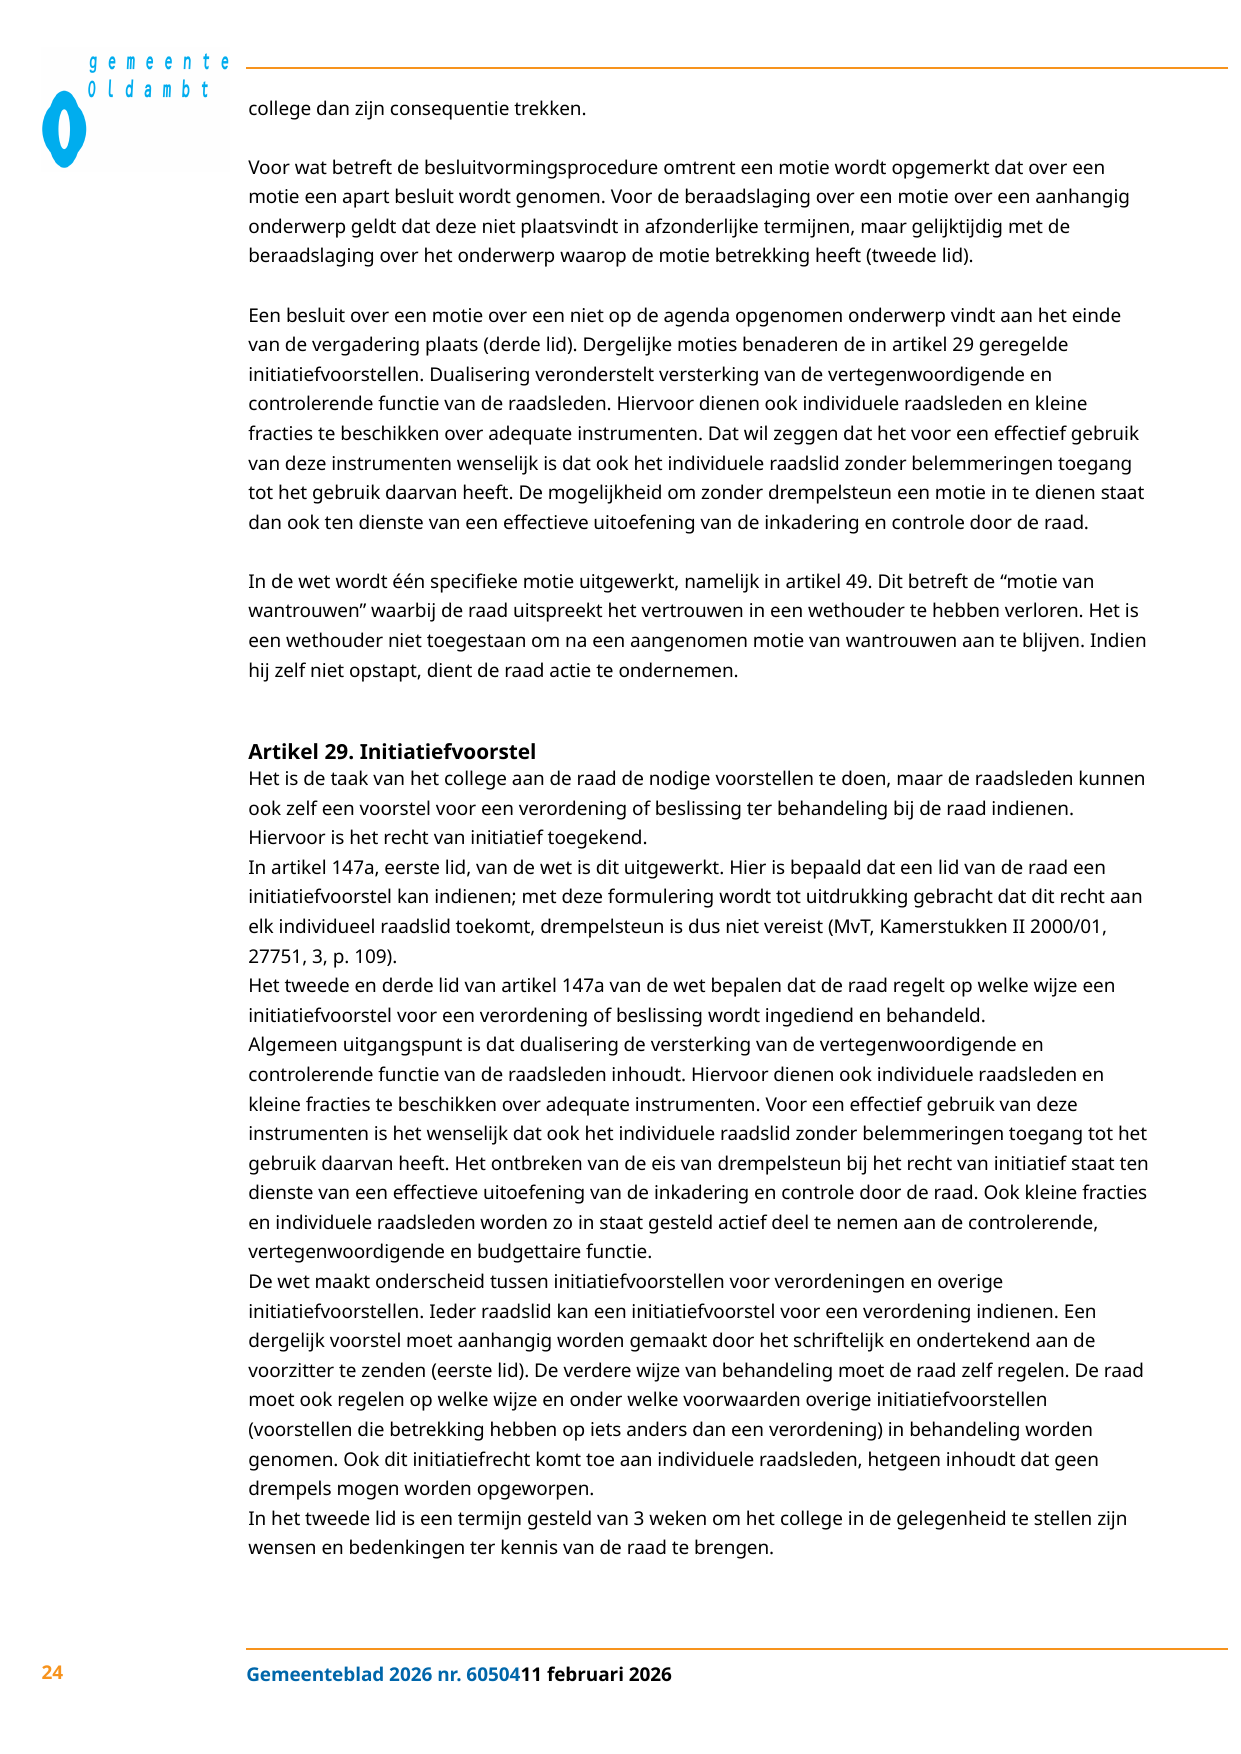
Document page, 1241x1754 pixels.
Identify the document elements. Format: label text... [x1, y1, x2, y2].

text De wet maakt onderscheid tussen initiatiefvoorstellen voor verordeningen en overige initiatiefvoorstellen. Ieder raadslid kan een initiatiefvoorstel voor een verordening indienen. Een dergelijk voorstel moet aanhangig worden gemaakt door het schriftelijk en ondertekend aan de voorzitter te zenden (eerste lid). De verdere wijze van behandeling moet de raad zelf regelen. De raad moet ook regelen op welke wijze en onder welke voorwaarden overige initiatiefvoorstellen (voorstellen die betrekking hebben op iets anders dan een verordening) in behandeling worden genomen. Ook dit initiatiefrecht komt toe aan individuele raadsleden, hetgeen inhoudt dat geen drempels mogen worden opgeworpen. [248, 1268, 1152, 1501]
text Artikel 29. Initiatiefvoorstel [248, 737, 1152, 765]
text Voor wat betreft de besluitvormingsprocedure omtrent een motie wordt opgemerkt dat over een motie een apart besluit wordt genomen. Voor de beraadslaging over een motie over een aanhangig onderwerp geldt dat deze niet plaatsvindt in afzonderlijke termijnen, maar gelijktijdig met de beraadslaging over het onderwerp waarop de motie betrekking heeft (tweede lid). [248, 154, 1152, 268]
text college dan zijn consequentie trekken. [248, 95, 1152, 121]
picture [41, 47, 231, 172]
text Het tweede en derde lid van artikel 147a van de wet bepalen dat de raad regelt op welke wijze een initiatiefvoorstel voor een verordening of beslissing wordt ingediend en behandeld. [248, 972, 1152, 1028]
text Een besluit over een motie over een niet op de agenda opgenomen onderwerp vindt aan het einde van de vergadering plaats (derde lid). Dergelijke moties benaderen de in artikel 29 geregelde initiatiefvoorstellen. Dualisering veronderstelt versterking van de vertegenwoordigende en controlerende functie van de raadsleden. Hiervoor dienen ook individuele raadsleden en kleine fracties te beschikken over adequate instrumenten. Dat wil zeggen dat het voor een effectief gebruik van deze instrumenten wenselijk is dat ook het individuele raadslid zonder belemmeringen toegang tot het gebruik daarvan heeft. De mogelijkheid om zonder drempelsteun een motie in te dienen staat dan ook ten dienste van een effectieve uitoefening van de inkadering en controle door de raad. [248, 302, 1152, 535]
text Algemeen uitgangspunt is dat dualisering de versterking van de vertegenwoordigende en controlerende functie van de raadsleden inhoudt. Hiervoor dienen ook individuele raadsleden en kleine fracties te beschikken over adequate instrumenten. Voor een effectief gebruik van deze instrumenten is het wenselijk dat ook het individuele raadslid zonder belemmeringen toegang tot het gebruik daarvan heeft. Het ontbreken van de eis van drempelsteun bij het recht van initiatief staat ten dienste van een effectieve uitoefening van de inkadering en controle door de raad. Ook kleine fracties en individuele raadsleden worden zo in staat gesteld actief deel te nemen aan de controlerende, vertegenwoordigende en budgettaire functie. [248, 1032, 1152, 1264]
text In de wet wordt één specifieke motie uitgewerkt, namelijk in artikel 49. Dit betreft de “motie van wantrouwen” waarbij de raad uitspreekt het vertrouwen in een wethouder te hebben verloren. Het is een wethouder niet toegestaan om na een aangenomen motie van wantrouwen aan te blijven. Indien hij zelf niet opstapt, dient de raad actie te ondernemen. [248, 568, 1152, 683]
text In het tweede lid is een termijn gesteld van 3 weken om het college in de gelegenheid te stellen zijn wensen en bedenkingen ter kennis van de raad te brengen. [248, 1505, 1152, 1560]
text Het is de taak van het college aan de raad de nodige voorstellen te doen, maar de raadsleden kunnen ook zelf een voorstel voor een verordening of beslissing ter behandeling bij de raad indienen. Hiervoor is het recht van initiatief toegekend. [248, 765, 1152, 850]
text In artikel 147a, eerste lid, van de wet is dit uitgewerkt. Hier is bepaald dat een lid van de raad een initiatiefvoorstel kan indienen; met deze formulering wordt tot uitdrukking gebracht dat dit recht aan elk individueel raadslid toekomt, drempelsteun is dus niet vereist (MvT, Kamerstukken II 2000/01, 27751, 3, p. 109). [248, 854, 1152, 968]
